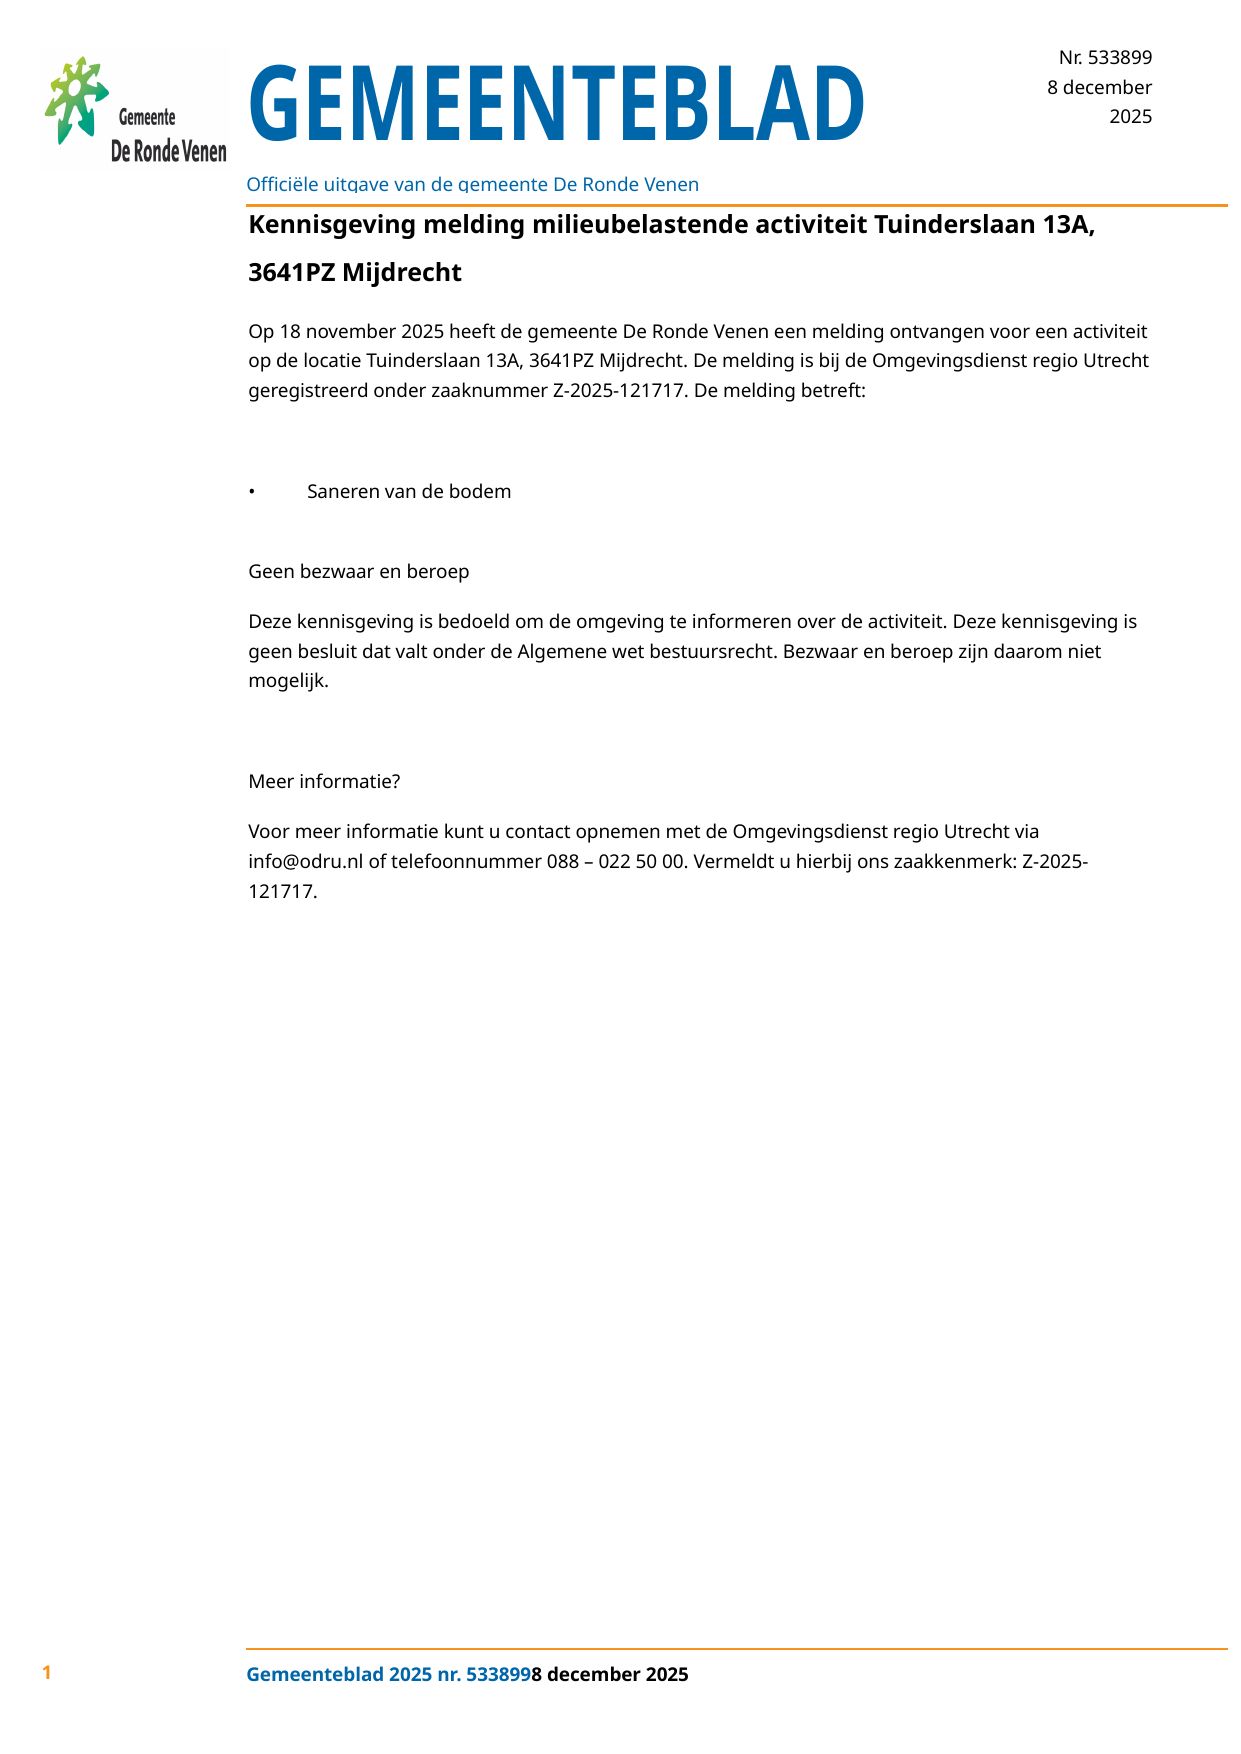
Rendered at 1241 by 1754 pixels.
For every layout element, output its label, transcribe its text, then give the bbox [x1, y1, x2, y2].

text Kennisgeving melding milieubelastende activiteit Tuinderslaan 13A, 3641PZ Mijdrecht [248, 207, 1152, 288]
list Saneren van de bodem [248, 478, 1152, 504]
text Voor meer informatie kunt u contact opnemen met de Omgevingsdienst regio Utrecht via info@odru.nl of telefoonnummer 088 – 022 50 00. Vermeldt u hierbij ons zaakkenmerk: Z-2025-121717. [248, 819, 1152, 904]
text Deze kennisgeving is bedoeld om de omgeving te informeren over de activiteit. Deze kennisgeving is geen besluit dat valt onder de Algemene wet bestuursrecht. Bezwaar en beroep zijn daarom niet mogelijk. [248, 608, 1152, 693]
text Op 18 november 2025 heeft de gemeente De Ronde Venen een melding ontvangen voor een activiteit op de locatie Tuinderslaan 13A, 3641PZ Mijdrecht. De melding is bij de Omgevingsdienst regio Utrecht geregistreerd onder zaaknummer Z-2025-121717. De melding betreft: [248, 318, 1152, 403]
picture [41, 47, 231, 172]
text Geen bezwaar en beroep [248, 558, 1152, 584]
text Meer informatie? [248, 768, 1152, 794]
